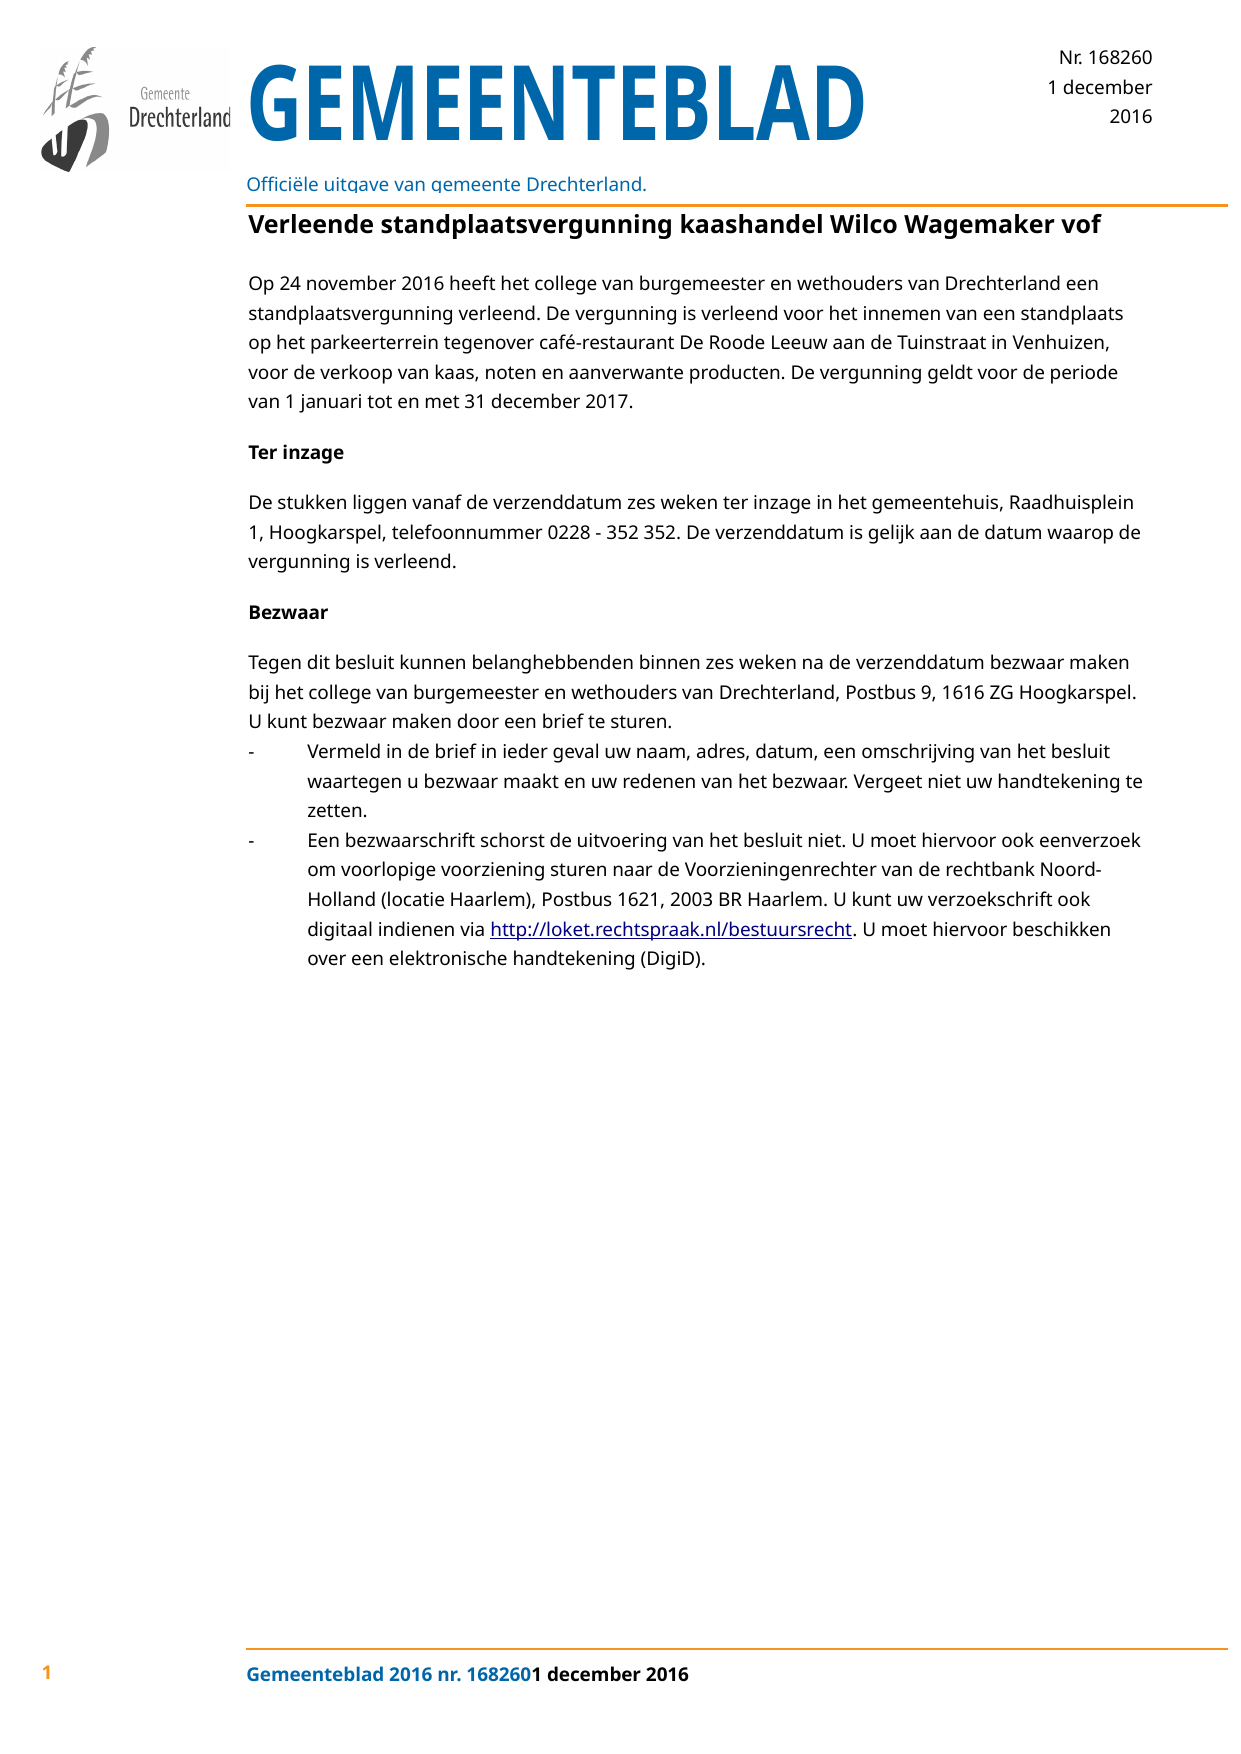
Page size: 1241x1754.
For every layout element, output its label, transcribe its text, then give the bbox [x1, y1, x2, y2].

text Bezwaar [248, 599, 1152, 625]
text Verleende standplaatsvergunning kaashandel Wilco Wagemaker vof [248, 207, 1152, 241]
text Tegen dit besluit kunnen belanghebbenden binnen zes weken na de verzenddatum bezwaar maken bij het college van burgemeester en wethouders van Drechterland, Postbus 9, 1616 ZG Hoogkarspel. U kunt bezwaar maken door een brief te sturen. [248, 649, 1152, 734]
text Ter inzage [248, 439, 1152, 465]
text Op 24 november 2016 heeft het college van burgemeester en wethouders van Drechterland een standplaatsvergunning verleend. De vergunning is verleend voor het innemen van een standplaats op het parkeerterrein tegenover café-restaurant De Roode Leeuw aan de Tuinstraat in Venhuizen, voor de verkoop van kaas, noten en aanverwante producten. De vergunning geldt voor de periode van 1 januari tot en met 31 december 2017. [248, 270, 1152, 414]
list Een bezwaarschrift schorst de uitvoering van het besluit niet. U moet hiervoor ook eenverzoek om voorlopige voorziening sturen naar de Voorzieningenrechter van de rechtbank Noord-Holland (locatie Haarlem), Postbus 1621, 2003 BR Haarlem. U kunt uw verzoekschrift ook digitaal indienen via http://loket.rechtspraak.nl/bestuursrecht. U moet hiervoor beschikken over een elektronische handtekening (DigiD). [248, 827, 1152, 971]
text De stukken liggen vanaf de verzenddatum zes weken ter inzage in het gemeentehuis, Raadhuisplein 1, Hoogkarspel, telefoonnummer 0228 - 352 352. De verzenddatum is gelijk aan de datum waarop de vergunning is verleend. [248, 489, 1152, 574]
list Vermeld in de brief in ieder geval uw naam, adres, datum, een omschrijving van het besluit waartegen u bezwaar maakt en uw redenen van het bezwaar. Vergeet niet uw handtekening te zetten. [248, 738, 1152, 823]
picture [41, 47, 231, 172]
